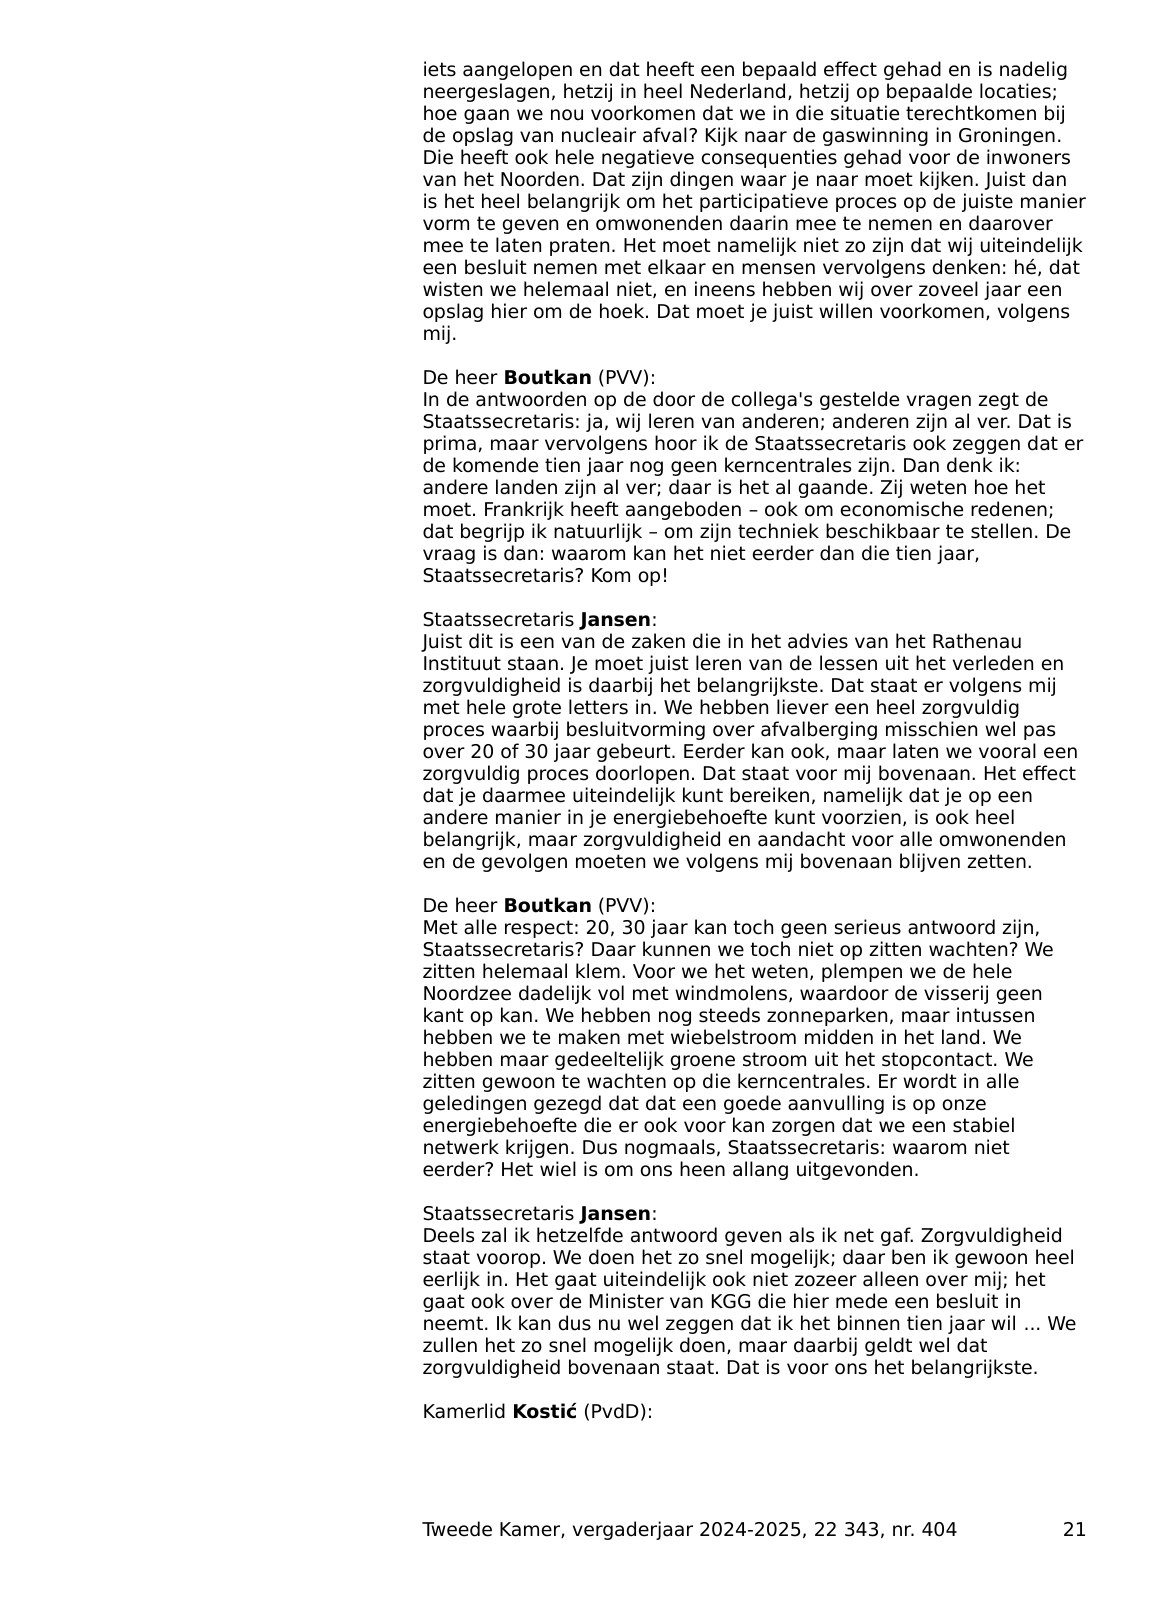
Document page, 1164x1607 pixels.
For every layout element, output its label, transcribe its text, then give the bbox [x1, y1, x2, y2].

text Kamerlid Kostić (PvdD): [422, 1401, 1087, 1423]
text Staatssecretaris Jansen: [422, 1203, 1087, 1225]
text Deels zal ik hetzelfde antwoord geven als ik net gaf. Zorgvuldigheid staat voorop. We doen het zo snel mogelijk; daar ben ik gewoon heel eerlijk in. Het gaat uiteindelijk ook niet zozeer alleen over mij; het gaat ook over de Minister van KGG die hier mede een besluit in neemt. Ik kan dus nu wel zeggen dat ik het binnen tien jaar wil ... We zullen het zo snel mogelijk doen, maar daarbij geldt wel dat zorgvuldigheid bovenaan staat. Dat is voor ons het belangrijkste. [422, 1225, 1087, 1379]
text De heer Boutkan (PVV): [422, 367, 1087, 389]
text iets aangelopen en dat heeft een bepaald effect gehad en is nadelig neergeslagen, hetzij in heel Nederland, hetzij op bepaalde locaties; hoe gaan we nou voorkomen dat we in die situatie terechtkomen bij de opslag van nucleair afval? Kijk naar de gaswinning in Groningen. Die heeft ook hele negatieve consequenties gehad voor de inwoners van het Noorden. Dat zijn dingen waar je naar moet kijken. Juist dan is het heel belangrijk om het participatieve proces op de juiste manier vorm te geven en omwonenden daarin mee te nemen en daarover mee te laten praten. Het moet namelijk niet zo zijn dat wij uiteindelijk een besluit nemen met elkaar en mensen vervolgens denken: hé, dat wisten we helemaal niet, en ineens hebben wij over zoveel jaar een opslag hier om de hoek. Dat moet je juist willen voorkomen, volgens mij. [422, 59, 1087, 345]
text Juist dit is een van de zaken die in het advies van het Rathenau Instituut staan. Je moet juist leren van de lessen uit het verleden en zorgvuldigheid is daarbij het belangrijkste. Dat staat er volgens mij met hele grote letters in. We hebben liever een heel zorgvuldig proces waarbij besluitvorming over afvalberging misschien wel pas over 20 of 30 jaar gebeurt. Eerder kan ook, maar laten we vooral een zorgvuldig proces doorlopen. Dat staat voor mij bovenaan. Het effect dat je daarmee uiteindelijk kunt bereiken, namelijk dat je op een andere manier in je energiebehoefte kunt voorzien, is ook heel belangrijk, maar zorgvuldigheid en aandacht voor alle omwonenden en de gevolgen moeten we volgens mij bovenaan blijven zetten. [422, 631, 1087, 873]
text De heer Boutkan (PVV): [422, 895, 1087, 917]
text In de antwoorden op de door de collega's gestelde vragen zegt de Staatssecretaris: ja, wij leren van anderen; anderen zijn al ver. Dat is prima, maar vervolgens hoor ik de Staatssecretaris ook zeggen dat er de komende tien jaar nog geen kerncentrales zijn. Dan denk ik: andere landen zijn al ver; daar is het al gaande. Zij weten hoe het moet. Frankrijk heeft aangeboden – ook om economische redenen; dat begrijp ik natuurlijk – om zijn techniek beschikbaar te stellen. De vraag is dan: waarom kan het niet eerder dan die tien jaar, Staatssecretaris? Kom op! [422, 389, 1087, 587]
text Met alle respect: 20, 30 jaar kan toch geen serieus antwoord zijn, Staatssecretaris? Daar kunnen we toch niet op zitten wachten? We zitten helemaal klem. Voor we het weten, plempen we de hele Noordzee dadelijk vol met windmolens, waardoor de visserij geen kant op kan. We hebben nog steeds zonneparken, maar intussen hebben we te maken met wiebelstroom midden in het land. We hebben maar gedeeltelijk groene stroom uit het stopcontact. We zitten gewoon te wachten op die kerncentrales. Er wordt in alle geledingen gezegd dat dat een goede aanvulling is op onze energiebehoefte die er ook voor kan zorgen dat we een stabiel netwerk krijgen. Dus nogmaals, Staatssecretaris: waarom niet eerder? Het wiel is om ons heen allang uitgevonden. [422, 917, 1087, 1181]
text Staatssecretaris Jansen: [422, 609, 1087, 631]
